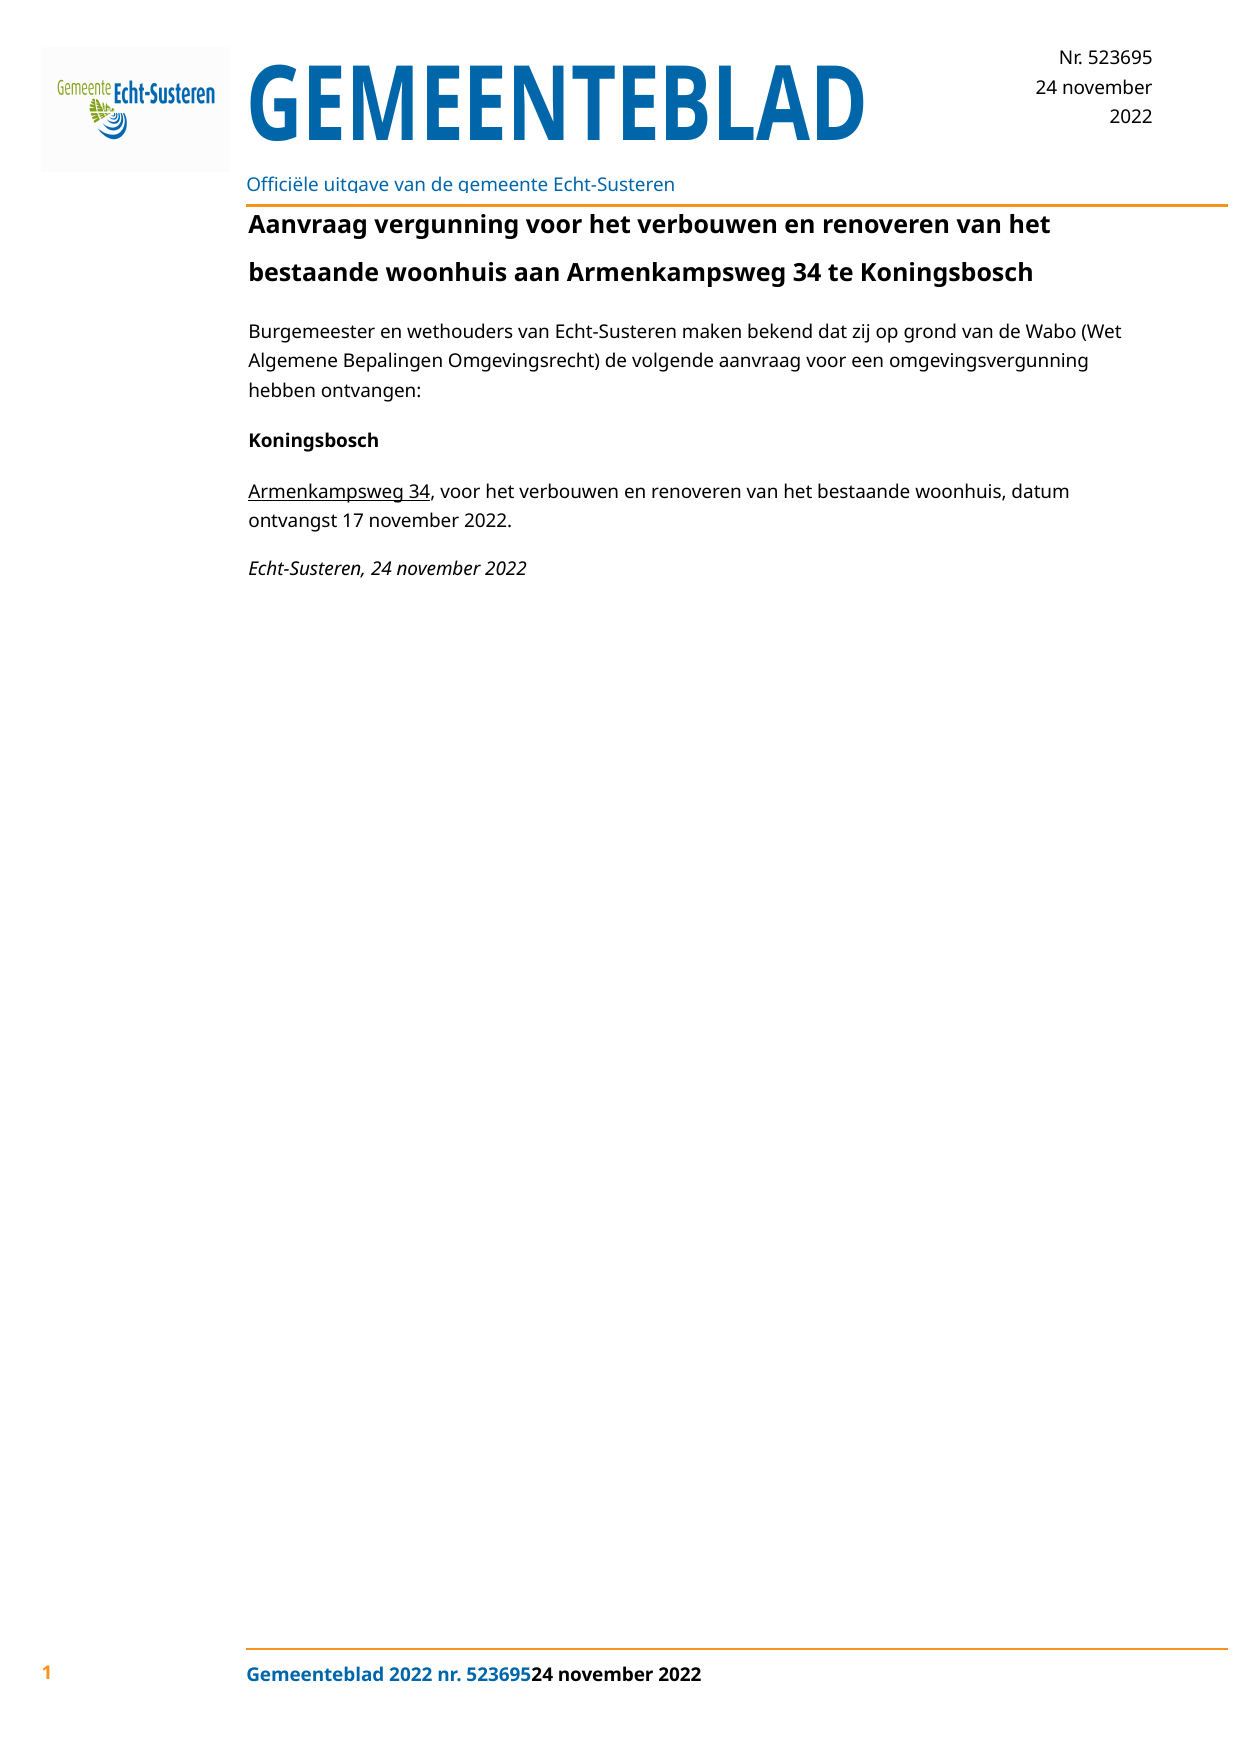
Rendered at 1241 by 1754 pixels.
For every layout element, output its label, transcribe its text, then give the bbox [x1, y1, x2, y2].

text Armenkampsweg 34, voor het verbouwen en renoveren van het bestaande woonhuis, datum ontvangst 17 november 2022. [248, 478, 1152, 533]
picture [41, 47, 231, 172]
text Burgemeester en wethouders van Echt-Susteren maken bekend dat zij op grond van de Wabo (Wet Algemene Bepalingen Omgevingsrecht) de volgende aanvraag voor een omgevingsvergunning hebben ontvangen: [248, 318, 1152, 403]
text Echt-Susteren, 24 november 2022 [248, 555, 1152, 581]
text Aanvraag vergunning voor het verbouwen en renoveren van het bestaande woonhuis aan Armenkampsweg 34 te Koningsbosch [248, 207, 1152, 288]
text Koningsbosch [248, 427, 1152, 453]
